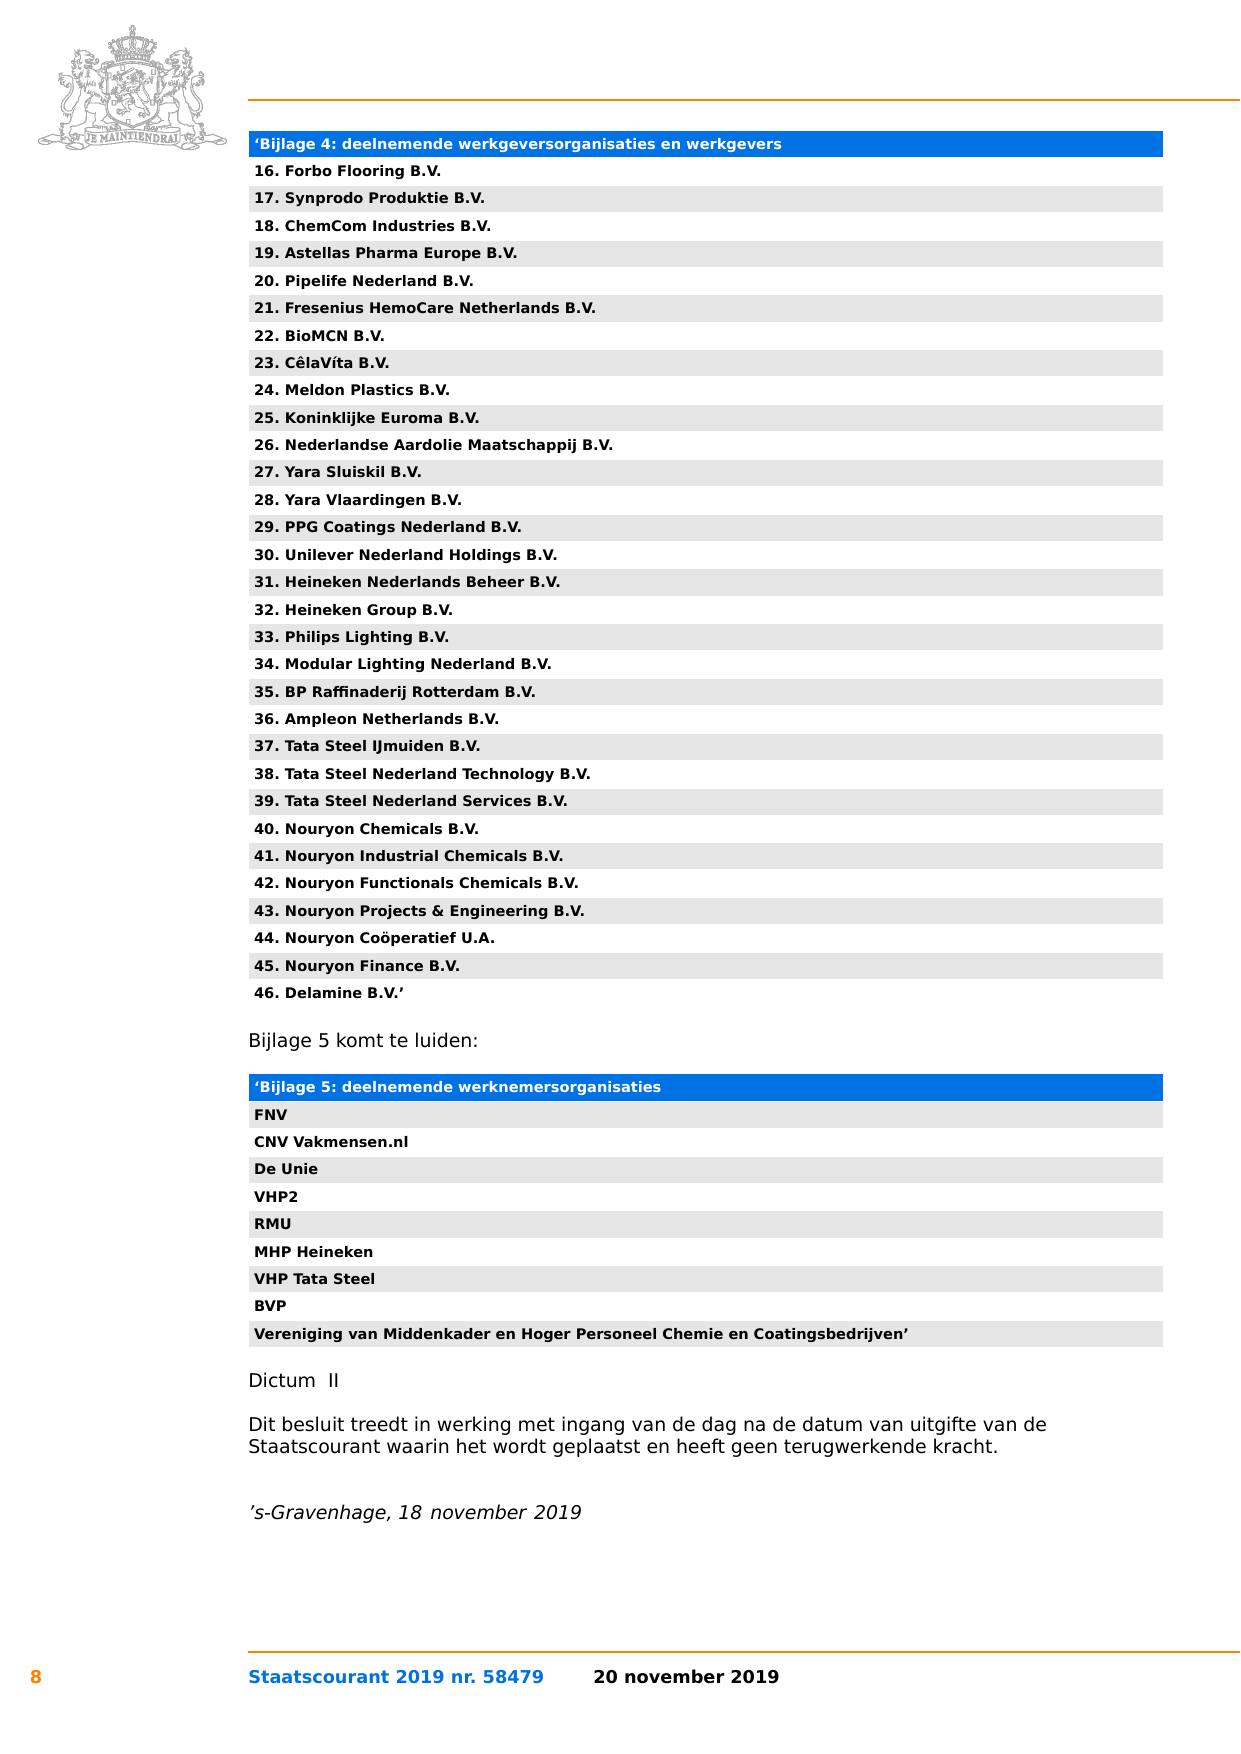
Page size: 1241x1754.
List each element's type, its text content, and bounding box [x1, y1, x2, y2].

table_cell 19. Astellas Pharma Europe B.V. [249, 241, 1163, 267]
table_cell 30. Unilever Nederland Holdings B.V. [249, 542, 1163, 568]
table_header ‘Bijlage 5: deelnemende werknemersorganisaties [249, 1074, 1163, 1101]
table_cell MHP Heineken [249, 1239, 1163, 1265]
table_cell 42. Nouryon Functionals Chemicals B.V. [249, 871, 1163, 897]
table_cell 35. BP Raffinaderij Rotterdam B.V. [249, 679, 1163, 705]
table_cell De Unie [249, 1157, 1163, 1183]
table_cell 45. Nouryon Finance B.V. [249, 953, 1163, 979]
table_cell 41. Nouryon Industrial Chemicals B.V. [249, 843, 1163, 869]
table_cell 25. Koninklijke Euroma B.V. [249, 405, 1163, 431]
table_cell BVP [249, 1294, 1163, 1320]
table_cell 31. Heineken Nederlands Beheer B.V. [249, 569, 1163, 596]
text Dictum II [248, 1370, 1163, 1392]
table_cell 40. Nouryon Chemicals B.V. [249, 816, 1163, 842]
table_cell Vereniging van Middenkader en Hoger Personeel Chemie en Coatingsbedrijven’ [249, 1321, 1163, 1347]
table_cell RMU [249, 1211, 1163, 1238]
table_cell 26. Nederlandse Aardolie Maatschappij B.V. [249, 432, 1163, 459]
table_cell 22. BioMCN B.V. [249, 323, 1163, 349]
table_cell 36. Ampleon Netherlands B.V. [249, 706, 1163, 733]
table_cell CNV Vakmensen.nl [249, 1129, 1163, 1156]
table_cell 44. Nouryon Coöperatief U.A. [249, 925, 1163, 952]
table_cell 43. Nouryon Projects & Engineering B.V. [249, 898, 1163, 924]
table_cell 34. Modular Lighting Nederland B.V. [249, 651, 1163, 678]
table_cell 20. Pipelife Nederland B.V. [249, 268, 1163, 294]
table_cell FNV [249, 1102, 1163, 1128]
table_cell 24. Meldon Plastics B.V. [249, 378, 1163, 404]
table_cell 39. Tata Steel Nederland Services B.V. [249, 789, 1163, 815]
text Dit besluit treedt in werking met ingang van de dag na de datum van uitgifte van de Staatscourant waarin het wordt geplaatst en heeft geen terugwerkende kracht. [248, 1414, 1163, 1458]
picture [38, 25, 227, 150]
table_cell 18. ChemCom Industries B.V. [249, 213, 1163, 239]
table_cell 21. Fresenius HemoCare Netherlands B.V. [249, 295, 1163, 322]
table_cell 32. Heineken Group B.V. [249, 597, 1163, 623]
table_cell 29. PPG Coatings Nederland B.V. [249, 515, 1163, 541]
table_cell 28. Yara Vlaardingen B.V. [249, 487, 1163, 513]
table_header ‘Bijlage 4: deelnemende werkgeversorganisaties en werkgevers [249, 131, 1163, 157]
table_cell 27. Yara Sluiskil B.V. [249, 460, 1163, 486]
table_cell 23. CêlaVíta B.V. [249, 350, 1163, 376]
table_cell 33. Philips Lighting B.V. [249, 624, 1163, 650]
table_cell 46. Delamine B.V.’ [249, 980, 1163, 1007]
table_cell VHP Tata Steel [249, 1266, 1163, 1292]
table_cell 17. Synprodo Produktie B.V. [249, 186, 1163, 212]
table_cell VHP2 [249, 1184, 1163, 1210]
table_cell 38. Tata Steel Nederland Technology B.V. [249, 761, 1163, 787]
text ’s-Gravenhage, 18 november 2019 [248, 1502, 1163, 1524]
text Bijlage 5 komt te luiden: [248, 1029, 1163, 1051]
table_cell 37. Tata Steel IJmuiden B.V. [249, 734, 1163, 760]
table_cell 16. Forbo Flooring B.V. [249, 158, 1163, 185]
